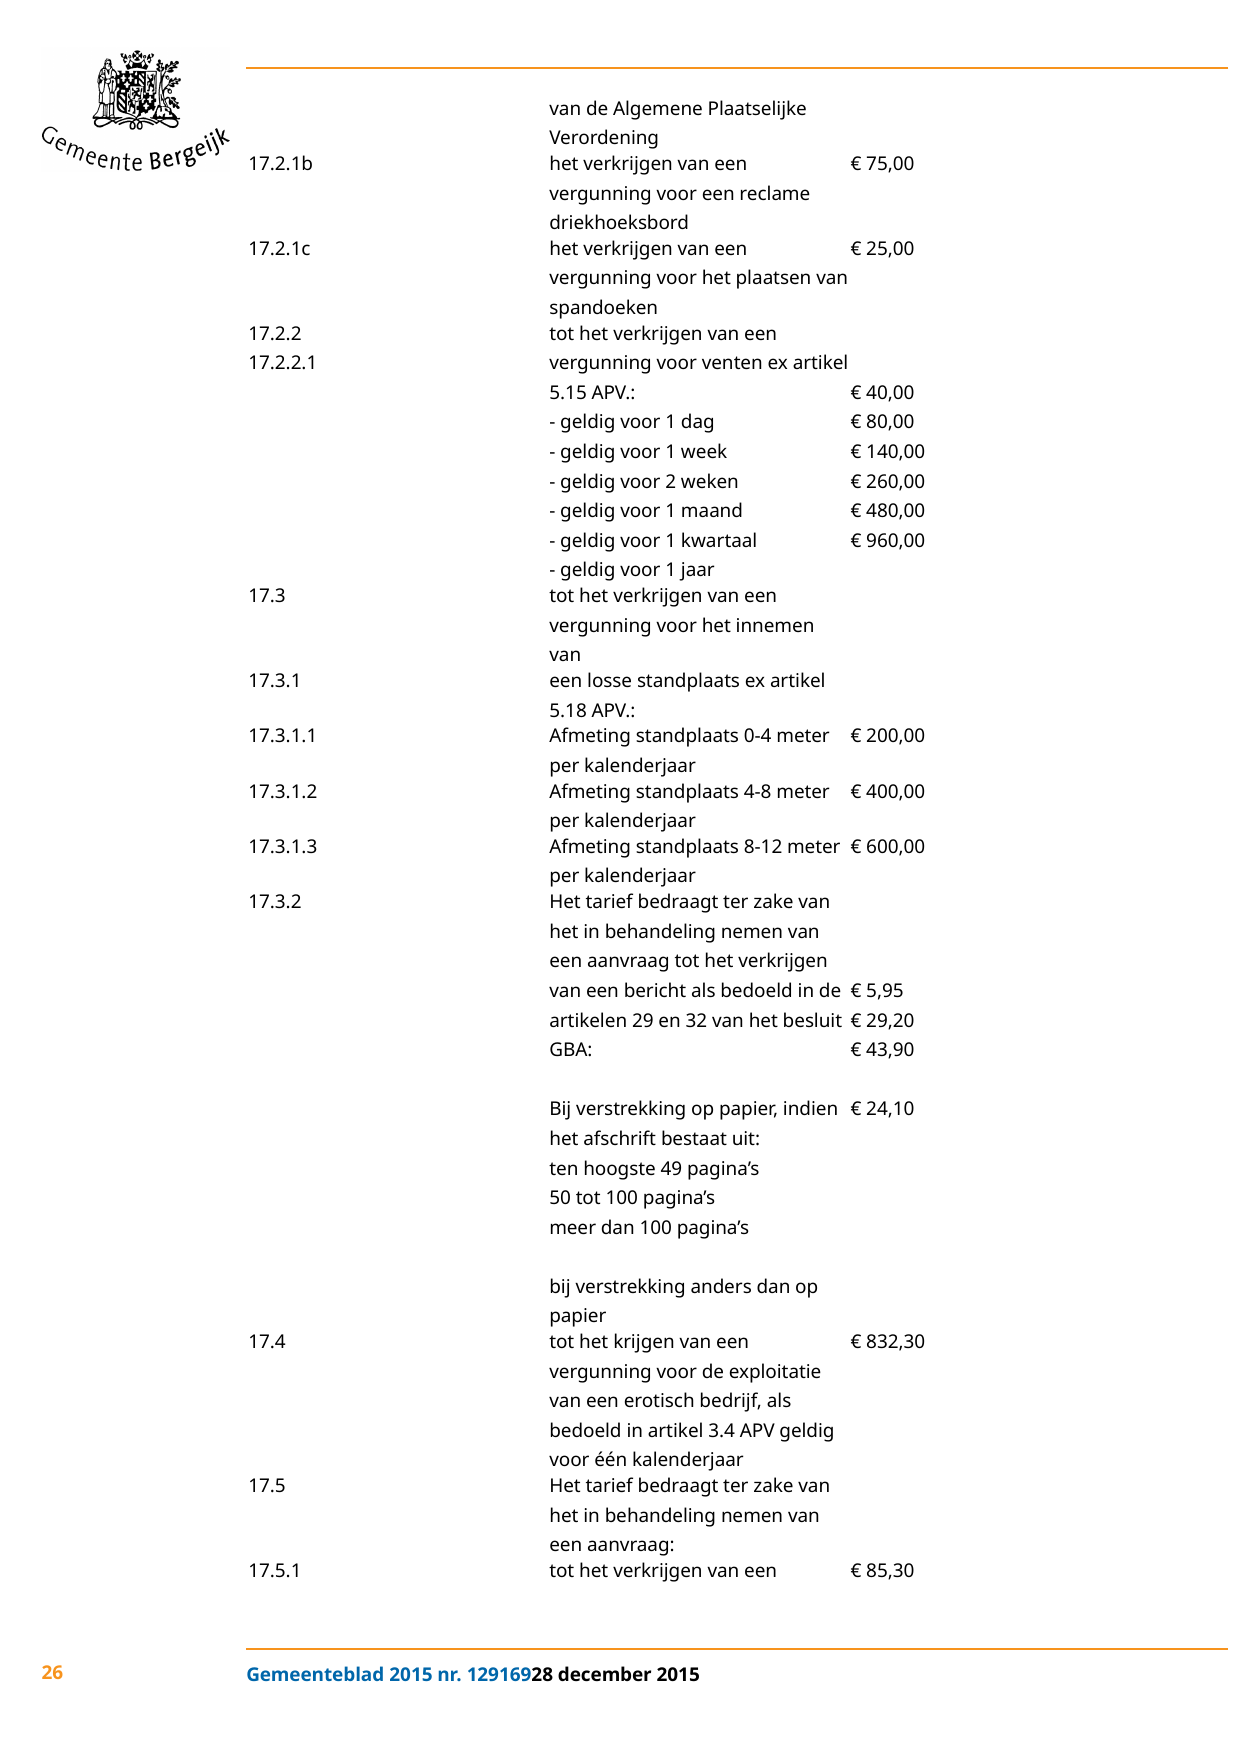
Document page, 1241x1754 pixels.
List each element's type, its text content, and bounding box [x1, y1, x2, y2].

table_cell tot het verkrijgen van een [549, 1557, 850, 1583]
table_cell 17.3.1 [248, 667, 549, 722]
table_cell 17.3.2 [248, 889, 549, 1328]
table_cell € 200,00 [850, 723, 1152, 778]
table_cell tot het verkrijgen van een vergunning voor ven­ten ex artikel 5.15 APV.: - geldig voor 1 dag - geldig voor 1 week - geldig voor 2 weken - geldig voor 1 maand - geldig voor 1 kwar­taal - geldig voor 1 jaar [549, 320, 850, 582]
table_cell 17.3 [248, 582, 549, 667]
table_cell het verkrijgen van een vergunning voor een reclame driekhoeksbord [549, 150, 850, 235]
table_cell € 832,30 [850, 1328, 1152, 1472]
table_cell het verkrijgen van een vergunning voor het plaatsen van spandoeken [549, 235, 850, 320]
table_cell 17.3.1.2 [248, 778, 549, 833]
table_cell van de Algemene Plaatselijke Verordening [549, 95, 850, 150]
table_cell € 400,00 [850, 778, 1152, 833]
picture [41, 47, 231, 172]
table_cell tot het krijgen van een vergunning voor de exploitatie van een erotisch bedrijf, als bedoeld in artikel 3.4 APV geldig voor één kalenderjaar [549, 1328, 850, 1472]
table_cell 17.2.1b [248, 150, 549, 235]
table_cell € 75,00 [850, 150, 1152, 235]
table_cell 17.2.1c [248, 235, 549, 320]
table_cell € 25,00 [850, 235, 1152, 320]
table_cell tot het verkrijgen van een vergunning voor het innemen van [549, 582, 850, 667]
table_cell Het tarief bedraagt ter zake van het in behandeling nemen van een aanvraag tot het verkrijgen van een bericht als bedoeld in de artikelen 29 en 32 van het besluit GBA: Bij verstrekking op papier, indien het afschrift bestaat uit: ten hoogste 49 pagina’s 50 tot 100 pagina’s meer dan 100 pagina’s bij verstrekking anders dan op papier [549, 889, 850, 1328]
table_cell Afmeting standplaats 4-8 meter per kalenderjaar [549, 778, 850, 833]
table_cell € 40,00 € 80,00 € 140,00 € 260,00 € 480,00 € 960,00 [850, 320, 1152, 582]
table_cell € 85,30 [850, 1557, 1152, 1583]
table_cell [248, 95, 549, 150]
table_cell Afmeting standplaats 8-12 meter per kalenderjaar [549, 833, 850, 888]
table_cell € 600,00 [850, 833, 1152, 888]
table_cell [850, 95, 1152, 150]
table_cell 17.3.1.1 [248, 723, 549, 778]
table_cell een losse standplaats ex artikel 5.18 APV.: [549, 667, 850, 722]
table_cell [850, 1473, 1152, 1557]
table_cell [850, 667, 1152, 722]
table_cell 17.2.2 17.2.2.1 [248, 320, 549, 582]
table_cell 17.5 [248, 1473, 549, 1557]
table_cell 17.3.1.3 [248, 833, 549, 888]
table_cell 17.4 [248, 1328, 549, 1472]
table_cell 17.5.1 [248, 1557, 549, 1583]
table_cell Afmeting standplaats 0-4 meter per kalenderjaar [549, 723, 850, 778]
table_cell [850, 582, 1152, 667]
table_cell € 5,95 € 29,20 € 43,90 € 24,10 [850, 889, 1152, 1328]
table_cell Het tarief bedraagt ter zake van het in be­han­de­ling nemen van een aanvraag: [549, 1473, 850, 1557]
